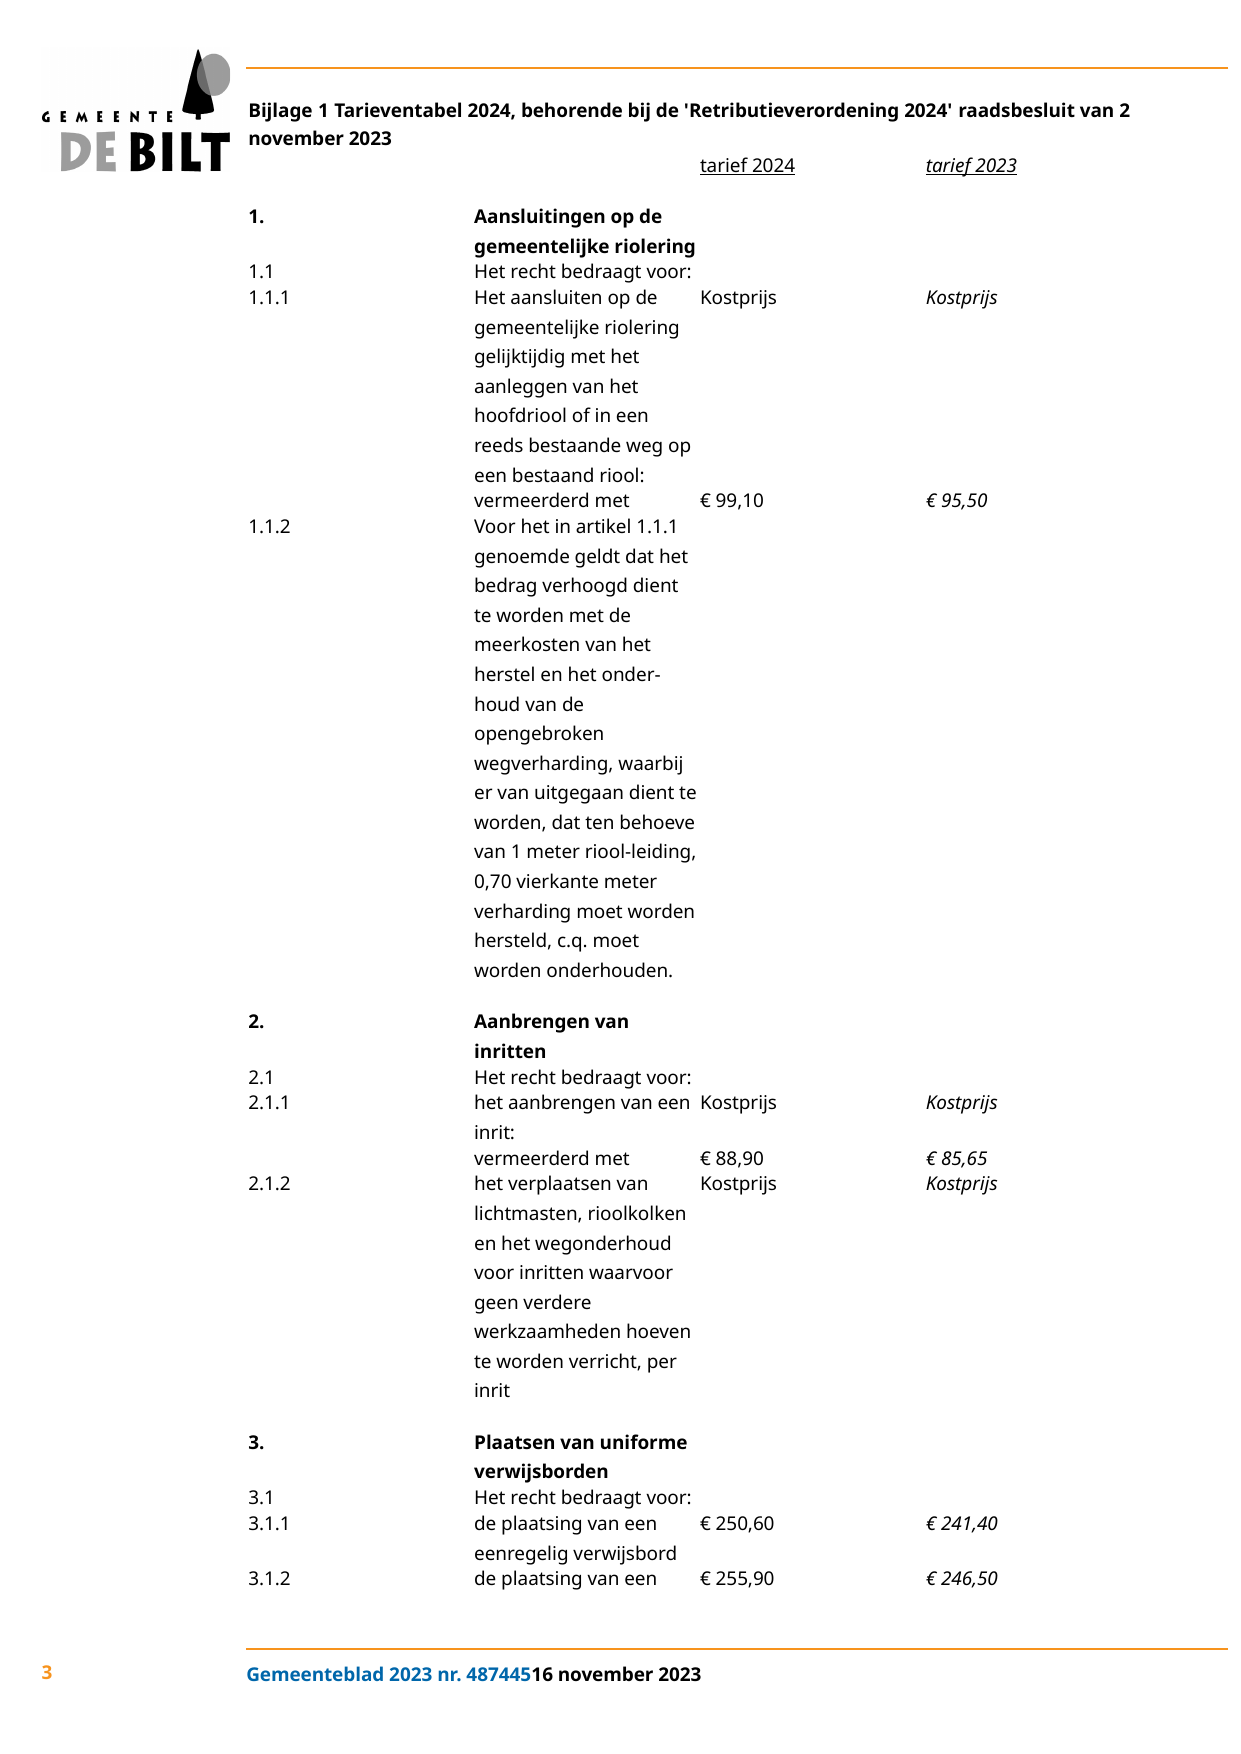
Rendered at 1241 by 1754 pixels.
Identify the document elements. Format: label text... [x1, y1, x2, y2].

table_cell [700, 1485, 926, 1510]
table_cell € 95,50 [926, 488, 1152, 513]
table_cell [248, 983, 474, 1008]
table_cell 1.1.2 [248, 513, 474, 983]
table_cell Aansluitingen op de gemeentelijke riolering [474, 203, 700, 259]
table_cell 3.1 [248, 1485, 474, 1510]
table_cell [474, 1404, 700, 1429]
table_cell 1.1 [248, 259, 474, 284]
table_cell Kostprijs [700, 1171, 926, 1403]
table_cell Kostprijs [926, 1171, 1152, 1403]
table_cell vermeerderd met [474, 1145, 700, 1171]
table_cell € 255,90 [700, 1566, 926, 1591]
table_cell [248, 178, 474, 203]
table_cell [700, 203, 926, 259]
table_cell het aanbrengen van een inrit: [474, 1090, 700, 1145]
table_cell [926, 1064, 1152, 1089]
table_cell [248, 1145, 474, 1171]
table_cell Voor het in artikel 1.1.1 genoemde geldt dat het bedrag verhoogd dient te worden met de meerkosten van het herstel en het onder-houd van de opengebroken wegverharding, waarbij er van uitgegaan dient te worden, dat ten behoeve van 1 meter riool-leiding, 0,70 vierkante meter verharding moet worden hersteld, c.q. moet worden onderhouden. [474, 513, 700, 983]
table_cell [926, 203, 1152, 259]
table_cell [474, 178, 700, 203]
table_cell [926, 1429, 1152, 1484]
table_cell [700, 1009, 926, 1064]
table_cell [248, 1404, 474, 1429]
table_cell 1. [248, 203, 474, 259]
table_cell € 99,10 [700, 488, 926, 513]
table_header tarief 2023 [926, 152, 1152, 178]
table_cell € 246,50 [926, 1566, 1152, 1591]
table_cell vermeerderd met [474, 488, 700, 513]
table_header [474, 152, 700, 178]
table_cell de plaatsing van een eenregelig verwijsbord [474, 1510, 700, 1566]
table_cell [248, 488, 474, 513]
table_cell Kostprijs [700, 1090, 926, 1145]
table_header tarief 2024 [700, 152, 926, 178]
table_cell Kostprijs [926, 1090, 1152, 1145]
table_cell € 88,90 [700, 1145, 926, 1171]
table_cell de plaatsing van een [474, 1566, 700, 1591]
picture [41, 47, 231, 172]
table_cell Het aansluiten op de gemeentelijke riolering gelijktijdig met het aanleggen van het hoofdriool of in een reeds bestaande weg op een bestaand riool: [474, 284, 700, 488]
table_cell Kostprijs [926, 284, 1152, 488]
table_cell € 85,65 [926, 1145, 1152, 1171]
table_cell Kostprijs [700, 284, 926, 488]
table_header [248, 152, 474, 178]
table_cell 3.1.1 [248, 1510, 474, 1566]
table_cell Het recht bedraagt voor: [474, 1064, 700, 1089]
table_cell 3. [248, 1429, 474, 1484]
table_cell [700, 983, 926, 1008]
table_cell 2.1.1 [248, 1090, 474, 1145]
table_cell 2.1.2 [248, 1171, 474, 1403]
text Bijlage 1 Tarieventabel 2024, behorende bij de 'Retributieverordening 2024' raadsbesluit van 2 november 2023 [248, 95, 1152, 152]
table_cell [926, 1404, 1152, 1429]
table_cell [926, 513, 1152, 983]
table_cell Plaatsen van uniforme verwijsborden [474, 1429, 700, 1484]
table_cell 3.1.2 [248, 1566, 474, 1591]
table_cell het verplaatsen van lichtmasten, rioolkolken en het wegonderhoud voor inritten waarvoor geen verdere werkzaamheden hoeven te worden verricht, per inrit [474, 1171, 700, 1403]
table_cell [700, 1064, 926, 1089]
table_cell € 250,60 [700, 1510, 926, 1566]
table_cell 2. [248, 1009, 474, 1064]
table_cell [926, 983, 1152, 1008]
table_cell Het recht bedraagt voor: [474, 259, 700, 284]
table_cell [700, 1429, 926, 1484]
table_cell 2.1 [248, 1064, 474, 1089]
table_cell 1.1.1 [248, 284, 474, 488]
table_cell Aanbrengen van inritten [474, 1009, 700, 1064]
table_cell [700, 259, 926, 284]
table_cell [926, 259, 1152, 284]
table_cell [700, 1404, 926, 1429]
table_cell [700, 178, 926, 203]
table_cell [474, 983, 700, 1008]
table_cell € 241,40 [926, 1510, 1152, 1566]
table_cell [926, 1009, 1152, 1064]
table_cell [926, 1485, 1152, 1510]
table_cell [700, 513, 926, 983]
table_cell [926, 178, 1152, 203]
table_cell Het recht bedraagt voor: [474, 1485, 700, 1510]
